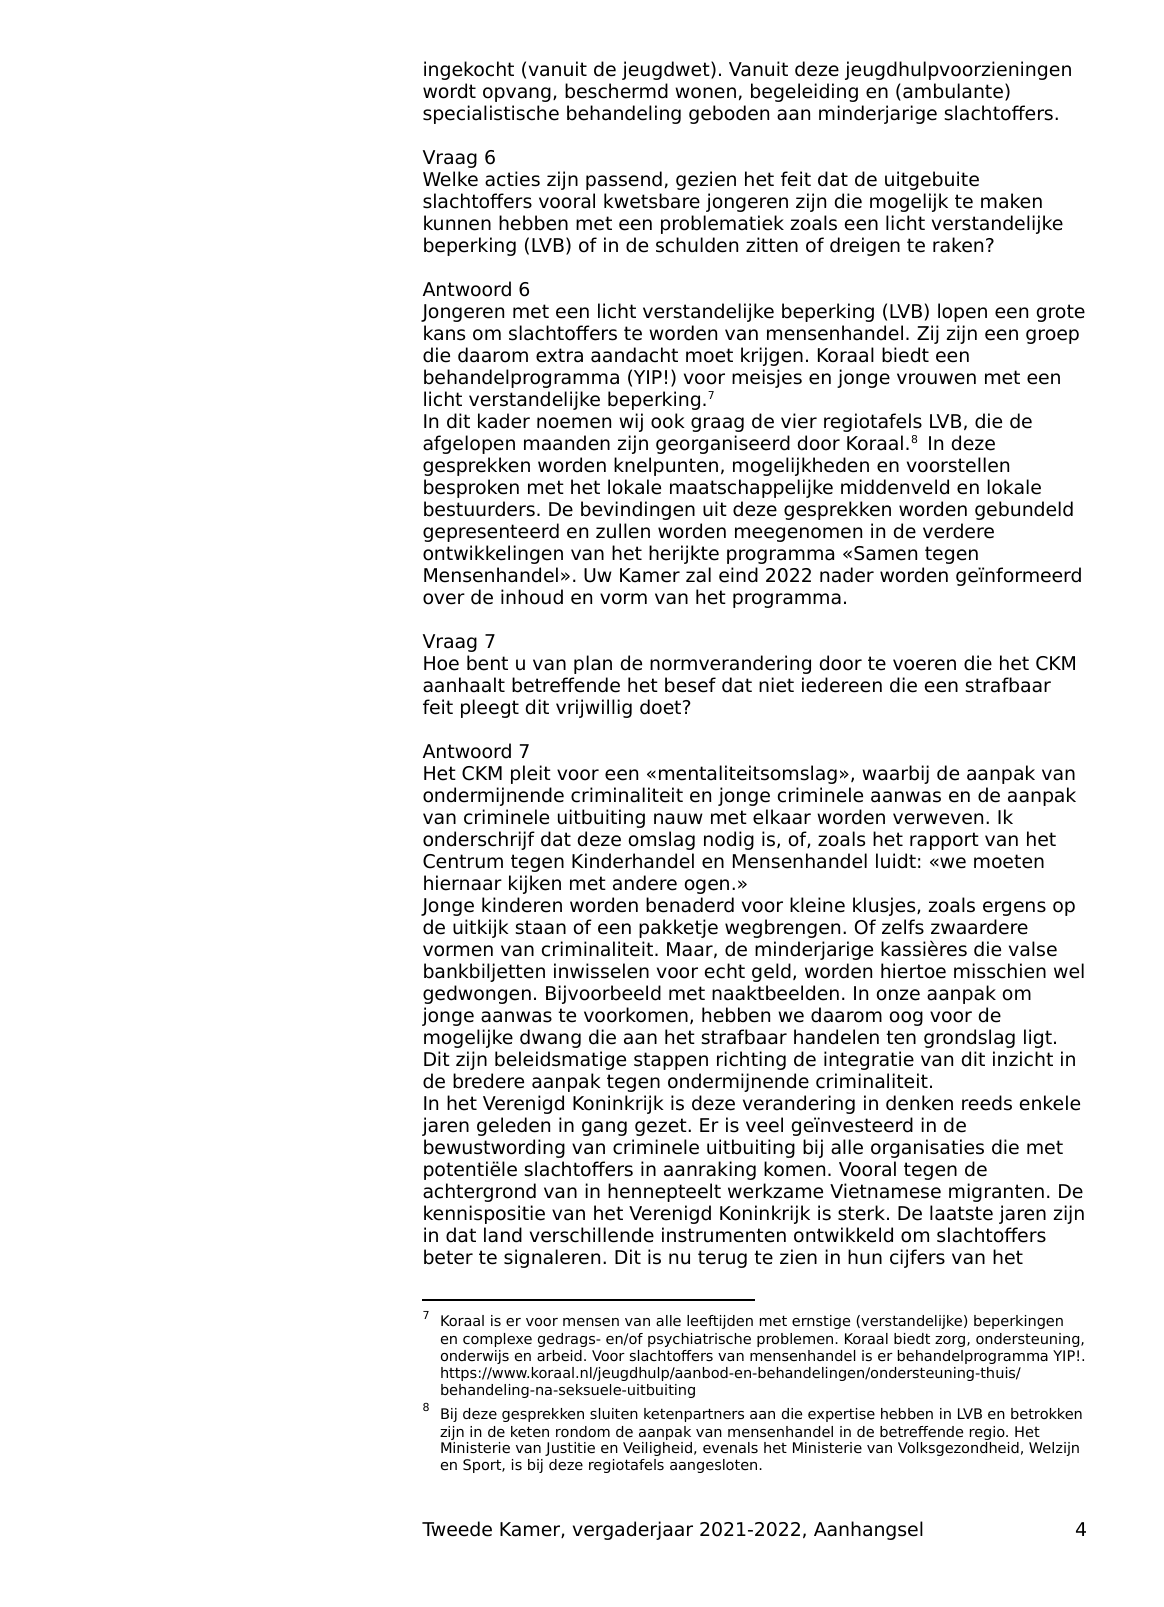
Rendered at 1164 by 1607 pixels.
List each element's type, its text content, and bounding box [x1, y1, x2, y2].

text Vraag 6 [422, 147, 1087, 169]
text Antwoord 7 [422, 741, 1087, 763]
text Bij deze gesprekken sluiten ketenpartners aan die expertise hebben in LVB en betrokken zijn in de keten rondom de aanpak van mensenhandel in de betreffende regio. Het Ministerie van Justitie en Veiligheid, evenals het Ministerie van Volksgezondheid, Welzijn en Sport, is bij deze regiotafels aangesloten. [422, 1402, 1087, 1474]
text In dit kader noemen wij ook graag de vier regiotafels LVB, die de afgelopen maanden zijn georganiseerd door Koraal. In deze gesprekken worden knelpunten, mogelijkheden en voorstellen besproken met het lokale maatschappelijke middenveld en lokale bestuurders. De bevindingen uit deze gesprekken worden gebundeld gepresenteerd en zullen worden meegenomen in de verdere ontwikkelingen van het herijkte programma «Samen tegen Mensenhandel». Uw Kamer zal eind 2022 nader worden geïnformeerd over de inhoud en vorm van het programma. [422, 411, 1087, 609]
text In het Verenigd Koninkrijk is deze verandering in denken reeds enkele jaren geleden in gang gezet. Er is veel geïnvesteerd in de bewustwording van criminele uitbuiting bij alle organisaties die met potentiële slachtoffers in aanraking komen. Vooral tegen de achtergrond van in hennepteelt werkzame Vietnamese migranten. De kennispositie van het Verenigd Koninkrijk is sterk. De laatste jaren zijn in dat land verschillende instrumenten ontwikkeld om slachtoffers beter te signaleren. Dit is nu terug te zien in hun cijfers van het [422, 1093, 1087, 1269]
text Antwoord 6 [422, 279, 1087, 301]
text Hoe bent u van plan de normverandering door te voeren die het CKM aanhaalt betreffende het besef dat niet iedereen die een strafbaar feit pleegt dit vrijwillig doet? [422, 653, 1087, 719]
text Koraal is er voor mensen van alle leeftijden met ernstige (verstandelijke) beperkingen en complexe gedrags- en/of psychiatrische problemen. Koraal biedt zorg, ondersteuning, onderwijs en arbeid. Voor slachtoffers van mensenhandel is er behandelprogramma YIP!. https://www.koraal.nl/jeugdhulp/aanbod-en-behandelingen/ondersteuning-thuis/behandeling-na-seksuele-uitbuiting [422, 1309, 1087, 1399]
text Het CKM pleit voor een «mentaliteitsomslag», waarbij de aanpak van ondermijnende criminaliteit en jonge criminele aanwas en de aanpak van criminele uitbuiting nauw met elkaar worden verweven. Ik onderschrijf dat deze omslag nodig is, of, zoals het rapport van het Centrum tegen Kinderhandel en Mensenhandel luidt: «we moeten hiernaar kijken met andere ogen.» [422, 763, 1087, 895]
text Vraag 7 [422, 631, 1087, 653]
text ingekocht (vanuit de jeugdwet). Vanuit deze jeugdhulpvoorzieningen wordt opvang, beschermd wonen, begeleiding en (ambulante) specialistische behandeling geboden aan minderjarige slachtoffers. [422, 59, 1087, 125]
text Welke acties zijn passend, gezien het feit dat de uitgebuite slachtoffers vooral kwetsbare jongeren zijn die mogelijk te maken kunnen hebben met een problematiek zoals een licht verstandelijke beperking (LVB) of in de schulden zitten of dreigen te raken? [422, 169, 1087, 257]
text Jonge kinderen worden benaderd voor kleine klusjes, zoals ergens op de uitkijk staan of een pakketje wegbrengen. Of zelfs zwaardere vormen van criminaliteit. Maar, de minderjarige kassières die valse bankbiljetten inwisselen voor echt geld, worden hiertoe misschien wel gedwongen. Bijvoorbeeld met naaktbeelden. In onze aanpak om jonge aanwas te voorkomen, hebben we daarom oog voor de mogelijke dwang die aan het strafbaar handelen ten grondslag ligt. Dit zijn beleidsmatige stappen richting de integratie van dit inzicht in de bredere aanpak tegen ondermijnende criminaliteit. [422, 895, 1087, 1093]
text Jongeren met een licht verstandelijke beperking (LVB) lopen een grote kans om slachtoffers te worden van mensenhandel. Zij zijn een groep die daarom extra aandacht moet krijgen. Koraal biedt een behandelprogramma (YIP!) voor meisjes en jonge vrouwen met een licht verstandelijke beperking. [422, 301, 1087, 411]
